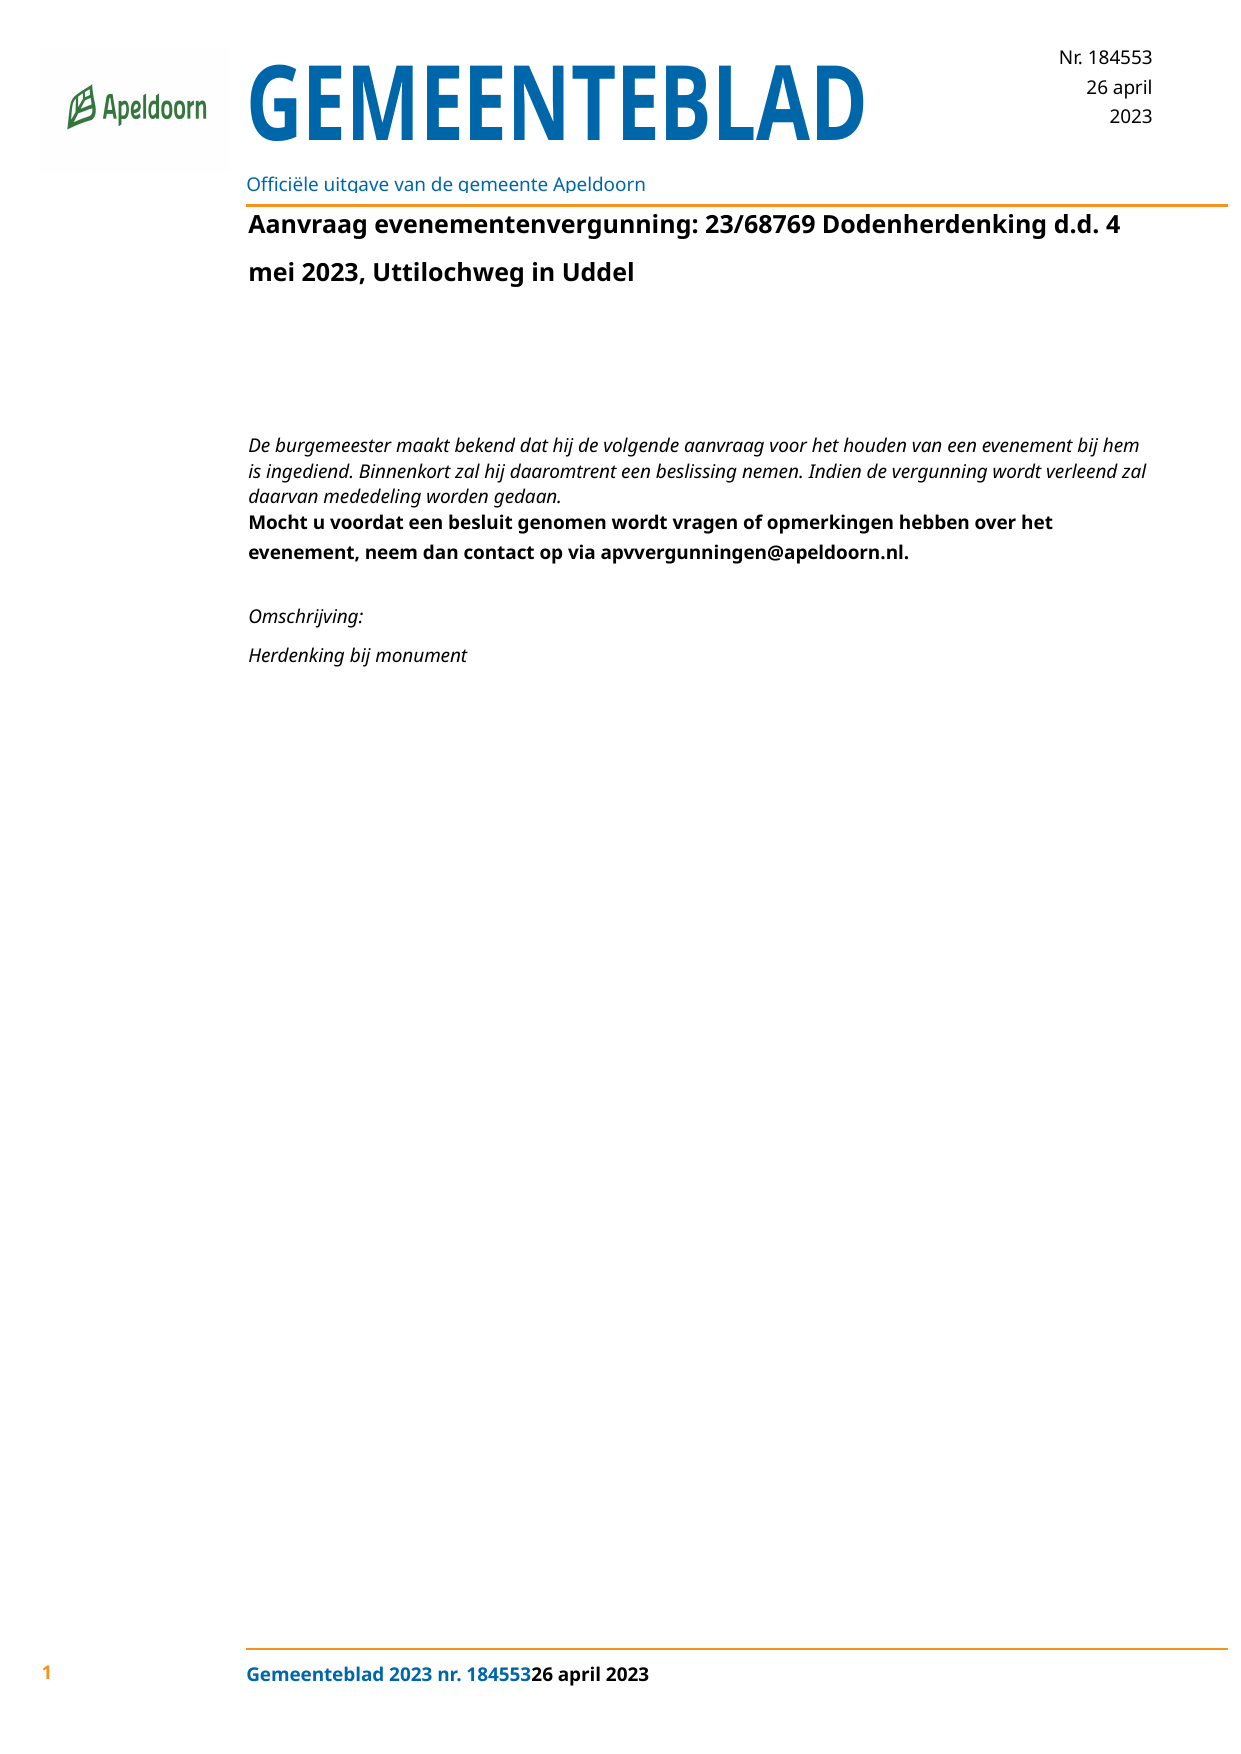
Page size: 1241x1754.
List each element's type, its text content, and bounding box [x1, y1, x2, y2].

text Omschrijving: [248, 603, 1152, 629]
text Mocht u voordat een besluit genomen wordt vragen of opmerkingen hebben over het evenement, neem dan contact op via apvvergunningen@apeldoorn.nl. [248, 509, 1152, 565]
text Aanvraag evenementenvergunning: 23/68769 Dodenherdenking d.d. 4 mei 2023, Uttilochweg in Uddel [248, 207, 1152, 288]
picture [41, 47, 231, 172]
text De burgemeester maakt bekend dat hij de volgende aanvraag voor het houden van een evenement bij hem is ingediend. Binnenkort zal hij daaromtrent een beslissing nemen. Indien de vergunning wordt verleend zal daarvan mededeling worden gedaan. [248, 432, 1152, 509]
text Herdenking bij monument [248, 642, 1152, 668]
